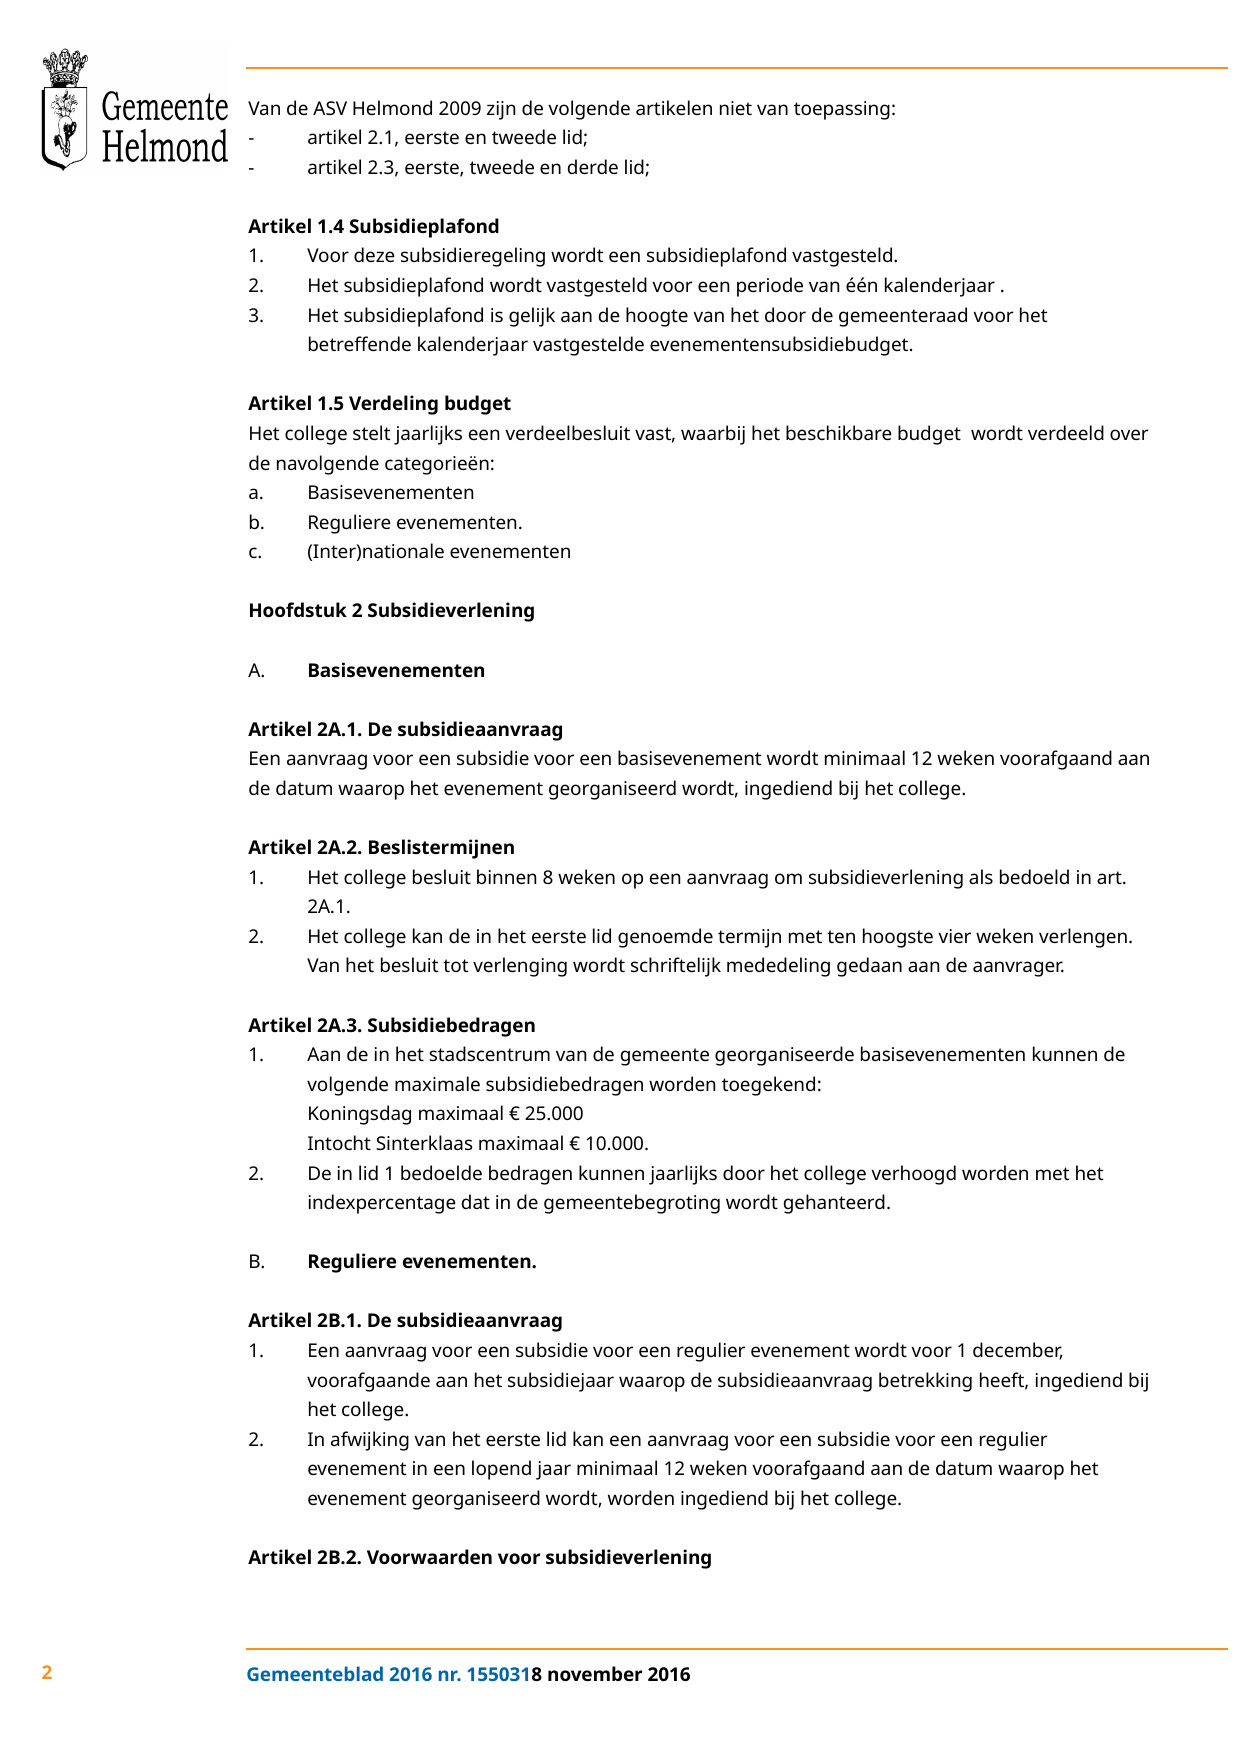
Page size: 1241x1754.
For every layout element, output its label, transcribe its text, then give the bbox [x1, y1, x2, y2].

text Hoofdstuk 2 Subsidieverlening [248, 598, 1152, 623]
text Artikel 2B.1. De subsidieaanvraag [248, 1308, 1152, 1333]
picture [41, 47, 231, 172]
text Artikel 2A.3. Subsidiebedragen [248, 1012, 1152, 1038]
text Een aanvraag voor een subsidie voor een basisevenement wordt minimaal 12 weken voorafgaand aan de datum waarop het evenement georganiseerd wordt, ingediend bij het college. [248, 746, 1152, 801]
list Basisevenementen [248, 479, 1152, 505]
list Intocht Sinterklaas maximaal € 10.000. [248, 1130, 1152, 1156]
text Van de ASV Helmond 2009 zijn de volgende artikelen niet van toepassing: [248, 95, 1152, 121]
list Het subsidieplafond is gelijk aan de hoogte van het door de gemeenteraad voor het betreffende kalenderjaar vastgestelde evenementensubsidiebudget. [248, 302, 1152, 357]
list Een aanvraag voor een subsidie voor een regulier evenement wordt voor 1 december, voorafgaande aan het subsidiejaar waarop de subsidieaanvraag betrekking heeft, ingediend bij het college. [248, 1337, 1152, 1422]
list (Inter)nationale evenementen [248, 538, 1152, 564]
text Het college stelt jaarlijks een verdeelbesluit vast, waarbij het beschikbare budget wordt verdeeld over de navolgende categorieën: [248, 420, 1152, 476]
text Artikel 2A.2. Beslistermijnen [248, 834, 1152, 860]
text Artikel 1.5 Verdeling budget [248, 391, 1152, 416]
list Koningsdag maximaal € 25.000 [248, 1101, 1152, 1126]
text Artikel 1.4 Subsidieplafond [248, 213, 1152, 239]
list De in lid 1 bedoelde bedragen kunnen jaarlijks door het college verhoogd worden met het indexpercentage dat in de gemeentebegroting wordt gehanteerd. [248, 1160, 1152, 1215]
list Het college kan de in het eerste lid genoemde termijn met ten hoogste vier weken verlengen. Van het besluit tot verlenging wordt schriftelijk mededeling gedaan aan de aanvrager. [248, 923, 1152, 978]
list artikel 2.1, eerste en tweede lid; [248, 124, 1152, 150]
list artikel 2.3, eerste, tweede en derde lid; [248, 154, 1152, 180]
list Reguliere evenementen. [248, 1248, 1152, 1274]
list In afwijking van het eerste lid kan een aanvraag voor een subsidie voor een regulier evenement in een lopend jaar minimaal 12 weken voorafgaand aan de datum waarop het evenement georganiseerd wordt, worden ingediend bij het college. [248, 1426, 1152, 1511]
list Voor deze subsidieregeling wordt een subsidieplafond vastgesteld. [248, 243, 1152, 268]
text Artikel 2B.2. Voorwaarden voor subsidieverlening [248, 1544, 1152, 1570]
text Artikel 2A.1. De subsidieaanvraag [248, 716, 1152, 742]
list Basisevenementen [248, 657, 1152, 683]
list Aan de in het stadscentrum van de gemeente georganiseerde basisevenementen kunnen de volgende maximale subsidiebedragen worden toegekend: [248, 1041, 1152, 1097]
list Reguliere evenementen. [248, 509, 1152, 535]
list Het college besluit binnen 8 weken op een aanvraag om subsidieverlening als bedoeld in art. 2A.1. [248, 864, 1152, 919]
list Het subsidieplafond wordt vastgesteld voor een periode van één kalenderjaar . [248, 272, 1152, 298]
